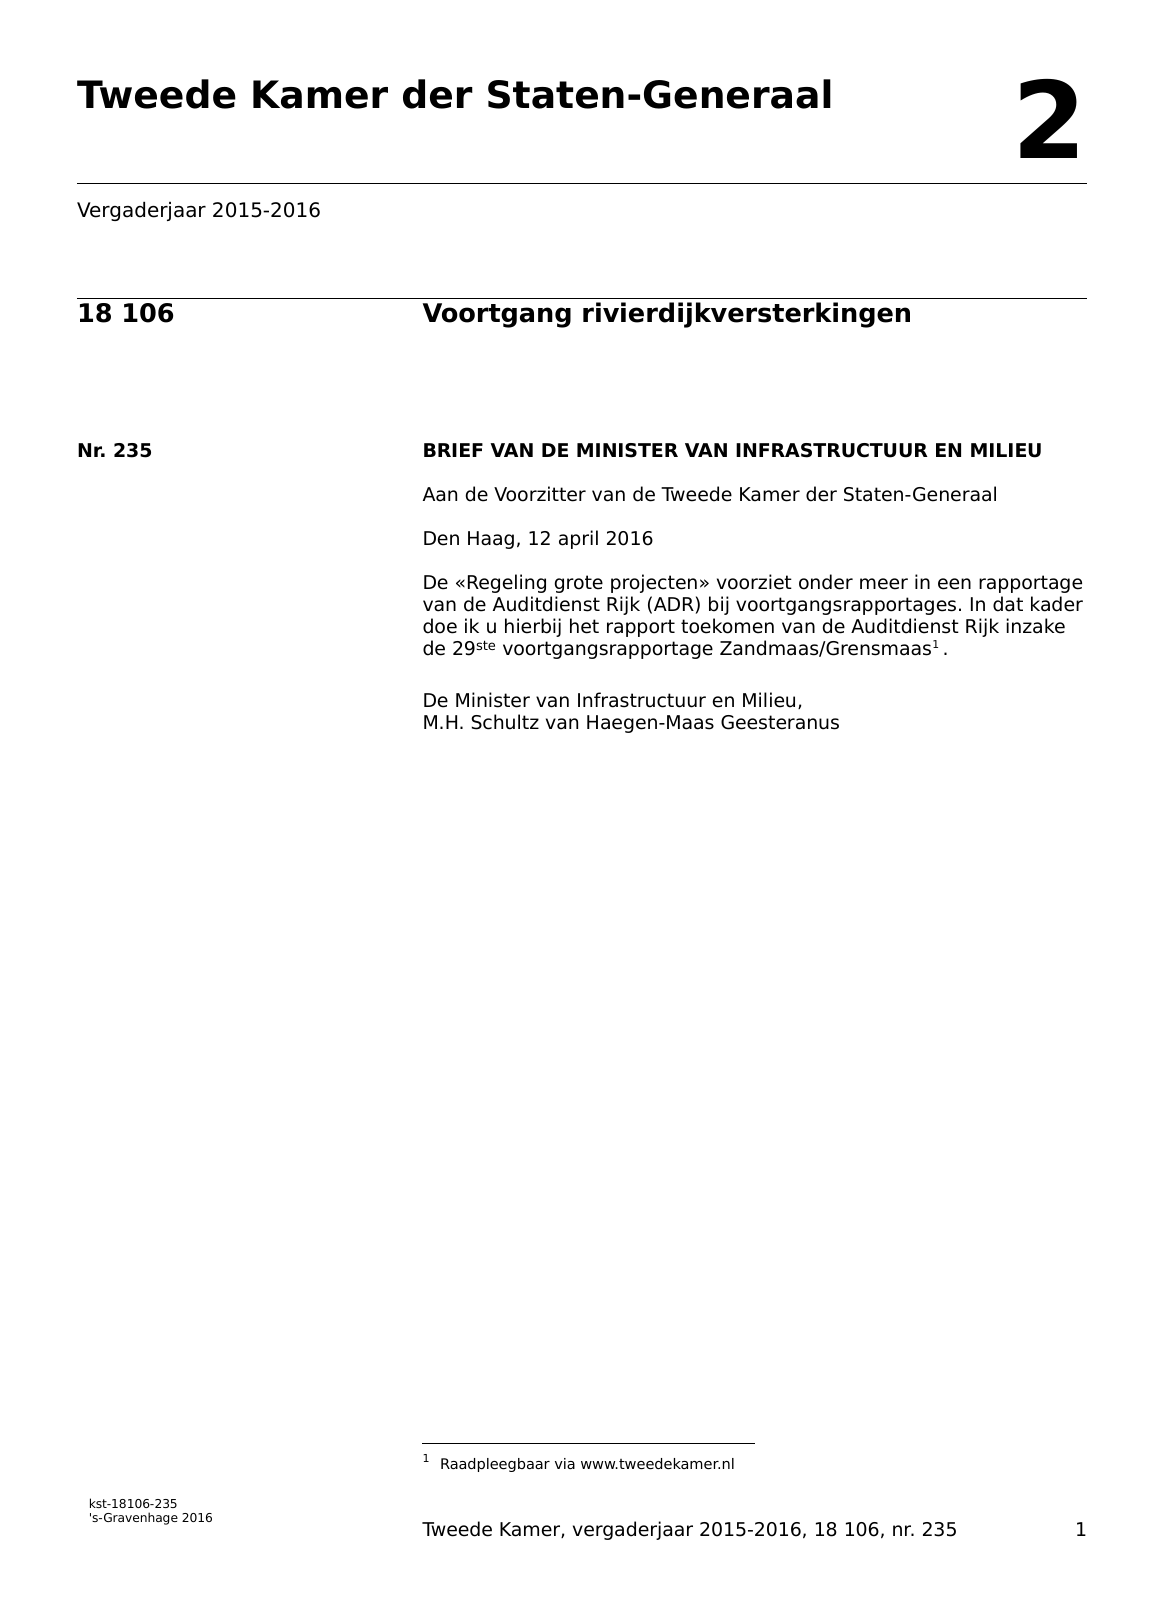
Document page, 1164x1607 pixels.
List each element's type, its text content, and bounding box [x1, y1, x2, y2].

subtitle Nr. 235 BRIEF VAN DE MINISTER VAN INFRASTRUCTUUR EN MILIEU [77, 440, 1087, 462]
table_header Tweede Kamer der Staten-Generaal [77, 59, 886, 183]
table_cell Vergaderjaar 2015-2016 [77, 184, 1087, 298]
text Raadpleegbaar via www.tweedekamer.nl [422, 1452, 1087, 1474]
text 's-Gravenhage 2016 [88, 1511, 323, 1525]
text Den Haag, 12 april 2016 [422, 528, 1087, 550]
text De «Regeling grote projecten» voorziet onder meer in een rapportage van de Auditdienst Rijk (ADR) bij voortgangsrapportages. In dat kader doe ik u hierbij het rapport toekomen van de Auditdienst Rijk inzake de 29ste voortgangsrapportage Zandmaas/Grensmaas. [422, 572, 1087, 660]
table_header 2 [886, 59, 1087, 183]
text De Minister van Infrastructuur en Milieu, M.H. Schultz van Haegen-Maas Geesteranus [422, 690, 1087, 734]
text Aan de Voorzitter van de Tweede Kamer der Staten-Generaal [422, 484, 1087, 506]
subtitle 18 106 Voortgang rivierdijkversterkingen [77, 299, 1087, 329]
text kst-18106-235 [88, 1497, 323, 1511]
